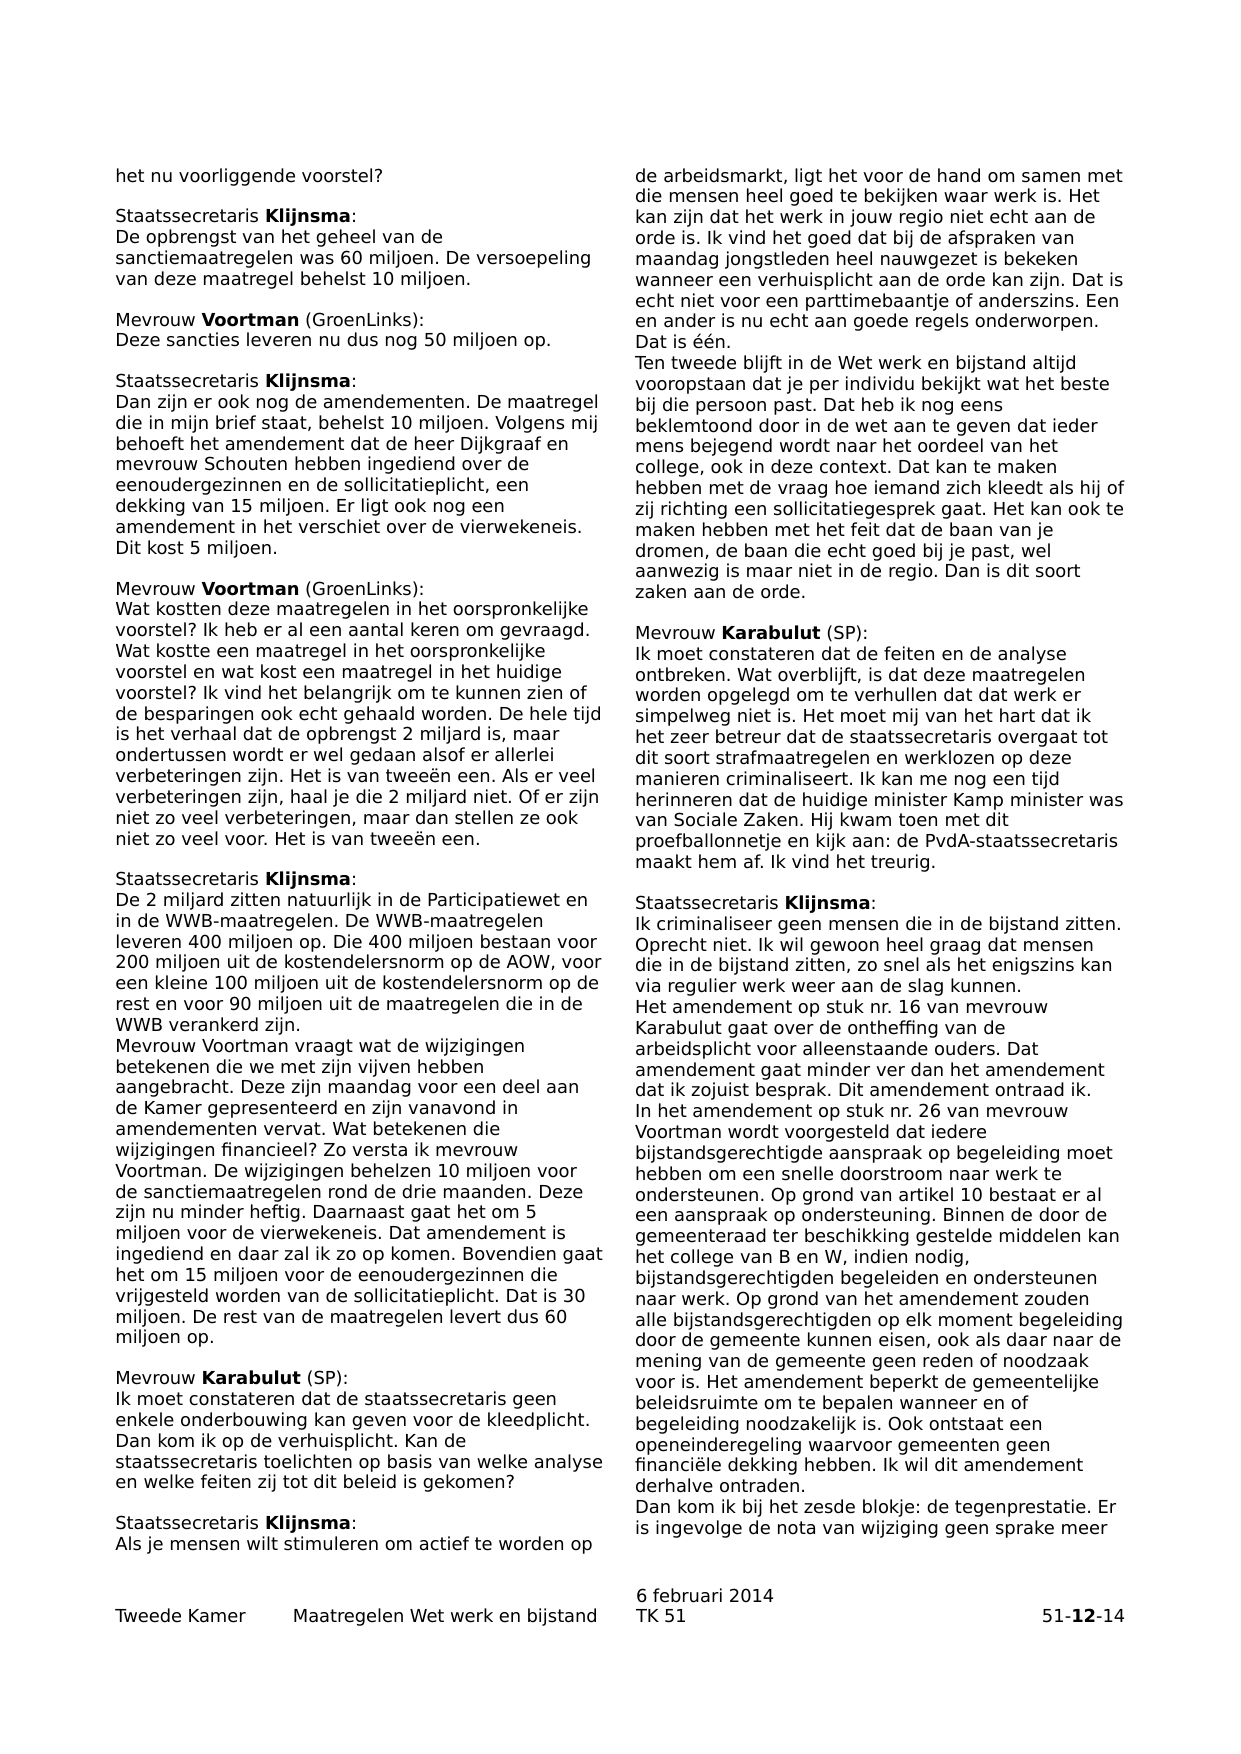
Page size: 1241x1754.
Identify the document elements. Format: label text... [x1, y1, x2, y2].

text Staatssecretaris Klijnsma: [115, 869, 605, 890]
text Deze sancties leveren nu dus nog 50 miljoen op. [115, 330, 605, 351]
text Wat kostten deze maatregelen in het oorspronkelijke voorstel? Ik heb er al een aantal keren om gevraagd. Wat kostte een maatregel in het oorspronkelijke voorstel en wat kost een maatregel in het huidige voorstel? Ik vind het belangrijk om te kunnen zien of de besparingen ook echt gehaald worden. De hele tijd is het verhaal dat de opbrengst 2 miljard is, maar ondertussen wordt er wel gedaan alsof er allerlei verbeteringen zijn. Het is van tweeën een. Als er veel verbeteringen zijn, haal je die 2 miljard niet. Of er zijn niet zo veel verbeteringen, maar dan stellen ze ook niet zo veel voor. Het is van tweeën een. [115, 599, 605, 849]
text Ik criminaliseer geen mensen die in de bijstand zitten. Oprecht niet. Ik wil gewoon heel graag dat mensen die in de bijstand zitten, zo snel als het enigszins kan via regulier werk weer aan de slag kunnen. [635, 913, 1125, 997]
text Mevrouw Voortman vraagt wat de wijzigingen betekenen die we met zijn vijven hebben aangebracht. Deze zijn maandag voor een deel aan de Kamer gepresenteerd en zijn vanavond in amendementen vervat. Wat betekenen die wijzigingen financieel? Zo versta ik mevrouw Voortman. De wijzigingen behelzen 10 miljoen voor de sanctiemaatregelen rond de drie maanden. Deze zijn nu minder heftig. Daarnaast gaat het om 5 miljoen voor de vierwekeneis. Dat amendement is ingediend en daar zal ik zo op komen. Bovendien gaat het om 15 miljoen voor de eenoudergezinnen die vrijgesteld worden van de sollicitatieplicht. Dat is 30 miljoen. De rest van de maatregelen levert dus 60 miljoen op. [115, 1036, 605, 1348]
text Staatssecretaris Klijnsma: [635, 893, 1125, 913]
text Ik moet constateren dat de feiten en de analyse ontbreken. Wat overblijft, is dat deze maatregelen worden opgelegd om te verhullen dat dat werk er simpelweg niet is. Het moet mij van het hart dat ik het zeer betreur dat de staatssecretaris overgaat tot dit soort strafmaatregelen en werklozen op deze manieren criminaliseert. Ik kan me nog een tijd herinneren dat de huidige minister Kamp minister was van Sociale Zaken. Hij kwam toen met dit proefballonnetje en kijk aan: de PvdA-staatssecretaris maakt hem af. Ik vind het treurig. [635, 643, 1125, 873]
text Dan kom ik bij het zesde blokje: de tegenprestatie. Er is ingevolge de nota van wijziging geen sprake meer [635, 1497, 1125, 1538]
text Het amendement op stuk nr. 16 van mevrouw Karabulut gaat over de ontheffing van de arbeidsplicht voor alleenstaande ouders. Dat amendement gaat minder ver dan het amendement dat ik zojuist besprak. Dit amendement ontraad ik. [635, 997, 1125, 1101]
text Dan zijn er ook nog de amendementen. De maatregel die in mijn brief staat, behelst 10 miljoen. Volgens mij behoeft het amendement dat de heer Dijkgraaf en mevrouw Schouten hebben ingediend over de eenoudergezinnen en de sollicitatieplicht, een dekking van 15 miljoen. Er ligt ook nog een amendement in het verschiet over de vierwekeneis. Dit kost 5 miljoen. [115, 392, 605, 558]
text Mevrouw Voortman (GroenLinks): [115, 309, 605, 330]
text Ik moet constateren dat de staatssecretaris geen enkele onderbouwing kan geven voor de kleedplicht. Dan kom ik op de verhuisplicht. Kan de staatssecretaris toelichten op basis van welke analyse en welke feiten zij tot dit beleid is gekomen? [115, 1389, 605, 1493]
text Als je mensen wilt stimuleren om actief te worden op [115, 1534, 605, 1554]
text Ten tweede blijft in de Wet werk en bijstand altijd vooropstaan dat je per individu bekijkt wat het beste bij die persoon past. Dat heb ik nog eens beklemtoond door in de wet aan te geven dat ieder mens bejegend wordt naar het oordeel van het college, ook in deze context. Dat kan te maken hebben met de vraag hoe iemand zich kleedt als hij of zij richting een sollicitatiegesprek gaat. Het kan ook te maken hebben met het feit dat de baan van je dromen, de baan die echt goed bij je past, wel aanwezig is maar niet in de regio. Dan is dit soort zaken aan de orde. [635, 353, 1125, 603]
text Staatssecretaris Klijnsma: [115, 1513, 605, 1534]
text De opbrengst van het geheel van de sanctiemaatregelen was 60 miljoen. De versoepeling van deze maatregel behelst 10 miljoen. [115, 227, 605, 289]
text de arbeidsmarkt, ligt het voor de hand om samen met die mensen heel goed te bekijken waar werk is. Het kan zijn dat het werk in jouw regio niet echt aan de orde is. Ik vind het goed dat bij de afspraken van maandag jongstleden heel nauwgezet is bekeken wanneer een verhuisplicht aan de orde kan zijn. Dat is echt niet voor een parttimebaantje of anderszins. Een en ander is nu echt aan goede regels onderworpen. Dat is één. [635, 165, 1125, 353]
text Mevrouw Karabulut (SP): [635, 623, 1125, 643]
text Staatssecretaris Klijnsma: [115, 371, 605, 392]
text Mevrouw Voortman (GroenLinks): [115, 578, 605, 599]
text In het amendement op stuk nr. 26 van mevrouw Voortman wordt voorgesteld dat iedere bijstandsgerechtigde aanspraak op begeleiding moet hebben om een snelle doorstroom naar werk te ondersteunen. Op grond van artikel 10 bestaat er al een aanspraak op ondersteuning. Binnen de door de gemeenteraad ter beschikking gestelde middelen kan het college van B en W, indien nodig, bijstandsgerechtigden begeleiden en ondersteunen naar werk. Op grond van het amendement zouden alle bijstandsgerechtigden op elk moment begeleiding door de gemeente kunnen eisen, ook als daar naar de mening van de gemeente geen reden of noodzaak voor is. Het amendement beperkt de gemeentelijke beleidsruimte om te bepalen wanneer en of begeleiding noodzakelijk is. Ook ontstaat een openeinderegeling waarvoor gemeenten geen financiële dekking hebben. Ik wil dit amendement derhalve ontraden. [635, 1101, 1125, 1497]
text het nu voorliggende voorstel? [115, 165, 605, 186]
text Mevrouw Karabulut (SP): [115, 1368, 605, 1389]
text Staatssecretaris Klijnsma: [115, 206, 605, 227]
text De 2 miljard zitten natuurlijk in de Participatiewet en in de WWB-maatregelen. De WWB-maatregelen leveren 400 miljoen op. Die 400 miljoen bestaan voor 200 miljoen uit de kostendelersnorm op de AOW, voor een kleine 100 miljoen uit de kostendelersnorm op de rest en voor 90 miljoen uit de maatregelen die in de WWB verankerd zijn. [115, 890, 605, 1036]
